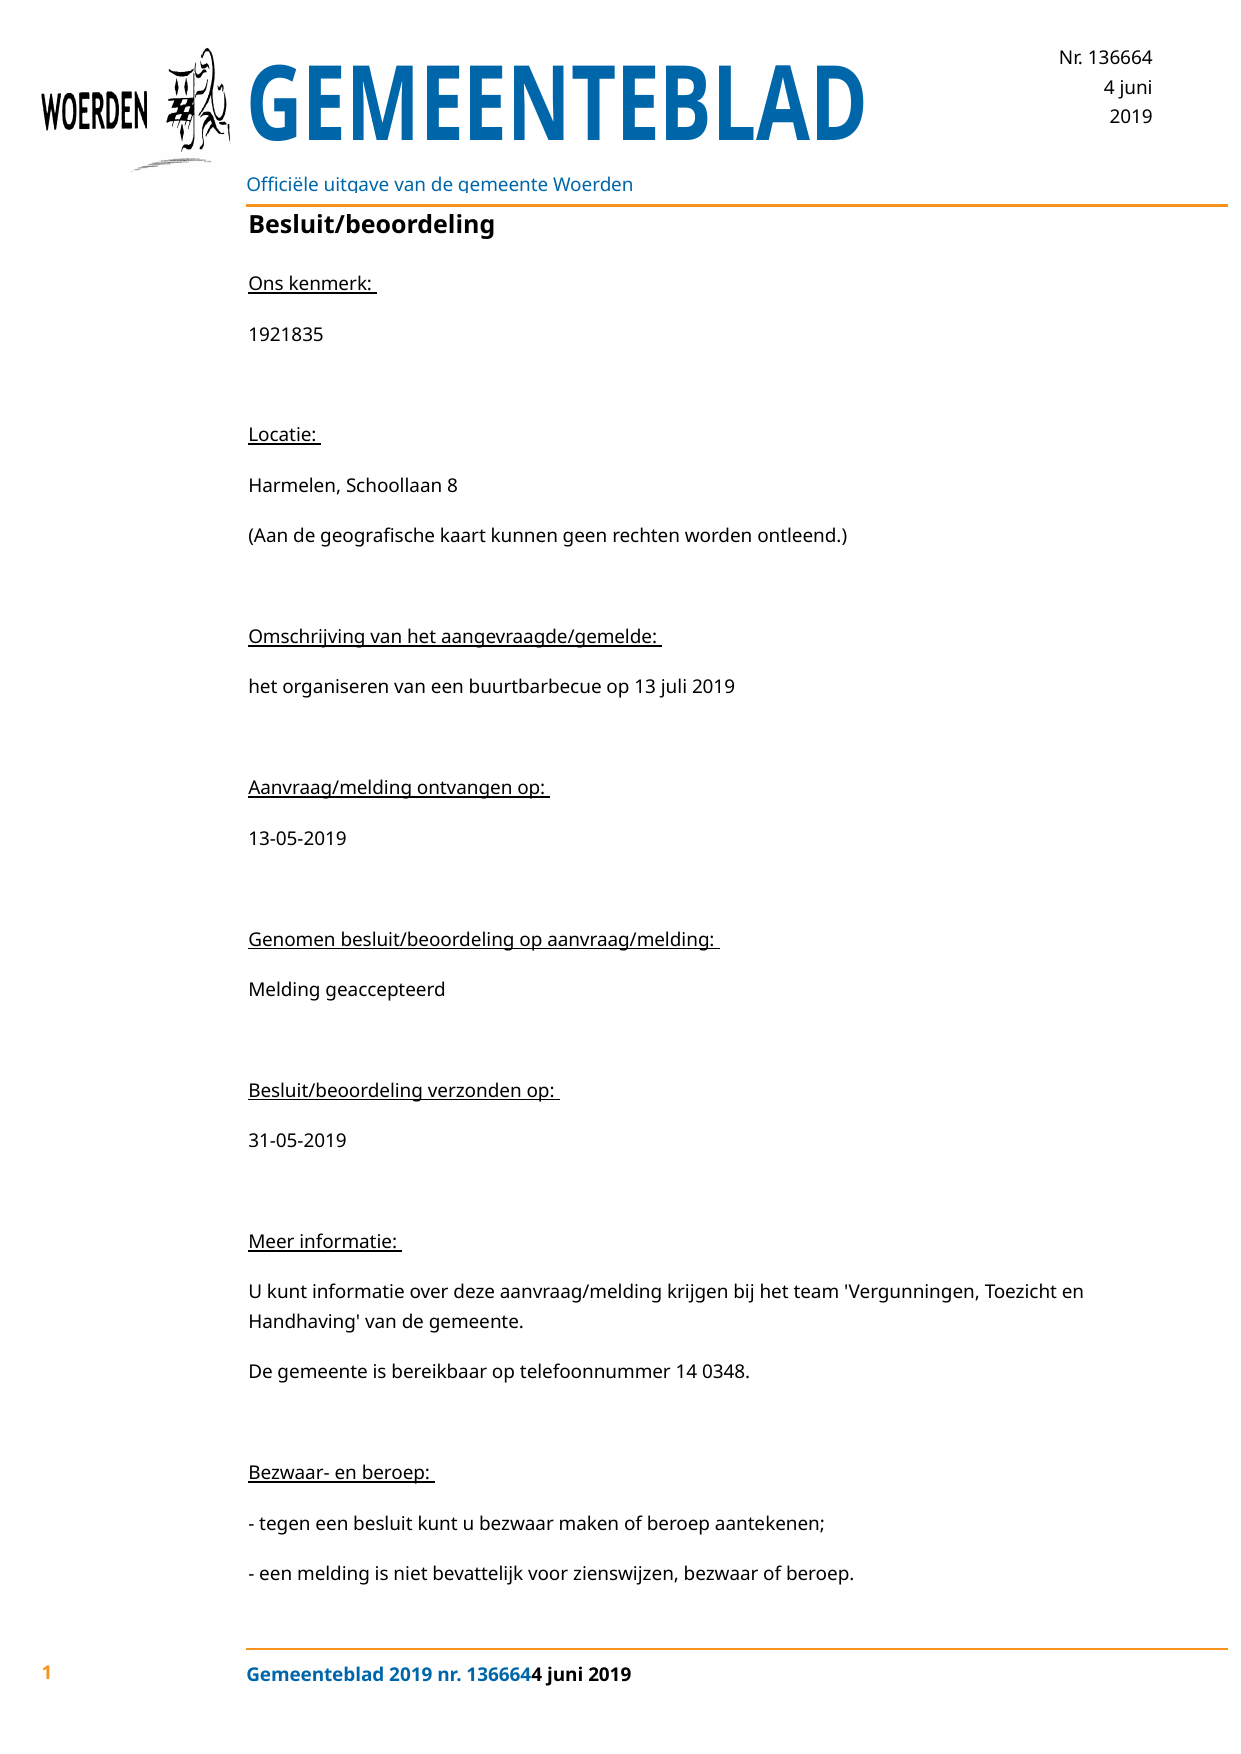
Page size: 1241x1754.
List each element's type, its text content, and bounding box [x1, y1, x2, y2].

text Aanvraag/melding ontvangen op: [248, 774, 1152, 800]
text Harmelen, Schoollaan 8 [248, 472, 1152, 498]
text De gemeente is bereikbaar op telefoonnummer 14 0348. [248, 1359, 1152, 1384]
text Genomen besluit/beoordeling op aanvraag/melding: [248, 926, 1152, 951]
text 1921835 [248, 321, 1152, 346]
text het organiseren van een buurtbarbecue op 13 juli 2019 [248, 674, 1152, 699]
text 13-05-2019 [248, 825, 1152, 851]
text Meer informatie: [248, 1228, 1152, 1254]
text Bezwaar- en beroep: [248, 1459, 1152, 1485]
picture [41, 47, 231, 172]
text U kunt informatie over deze aanvraag/melding krijgen bij het team 'Vergunningen, Toezicht en Handhaving' van de gemeente. [248, 1279, 1152, 1334]
text Omschrijving van het aangevraagde/gemelde: [248, 623, 1152, 649]
text Melding geaccepteerd [248, 976, 1152, 1002]
text Besluit/beoordeling [248, 207, 1152, 241]
text Ons kenmerk: [248, 270, 1152, 296]
text - een melding is niet bevattelijk voor zienswijzen, bezwaar of beroep. [248, 1560, 1152, 1586]
text (Aan de geografische kaart kunnen geen rechten worden ontleend.) [248, 522, 1152, 548]
text 31-05-2019 [248, 1127, 1152, 1153]
text Locatie: [248, 422, 1152, 447]
text - tegen een besluit kunt u bezwaar maken of beroep aantekenen; [248, 1510, 1152, 1536]
text Besluit/beoordeling verzonden op: [248, 1077, 1152, 1103]
